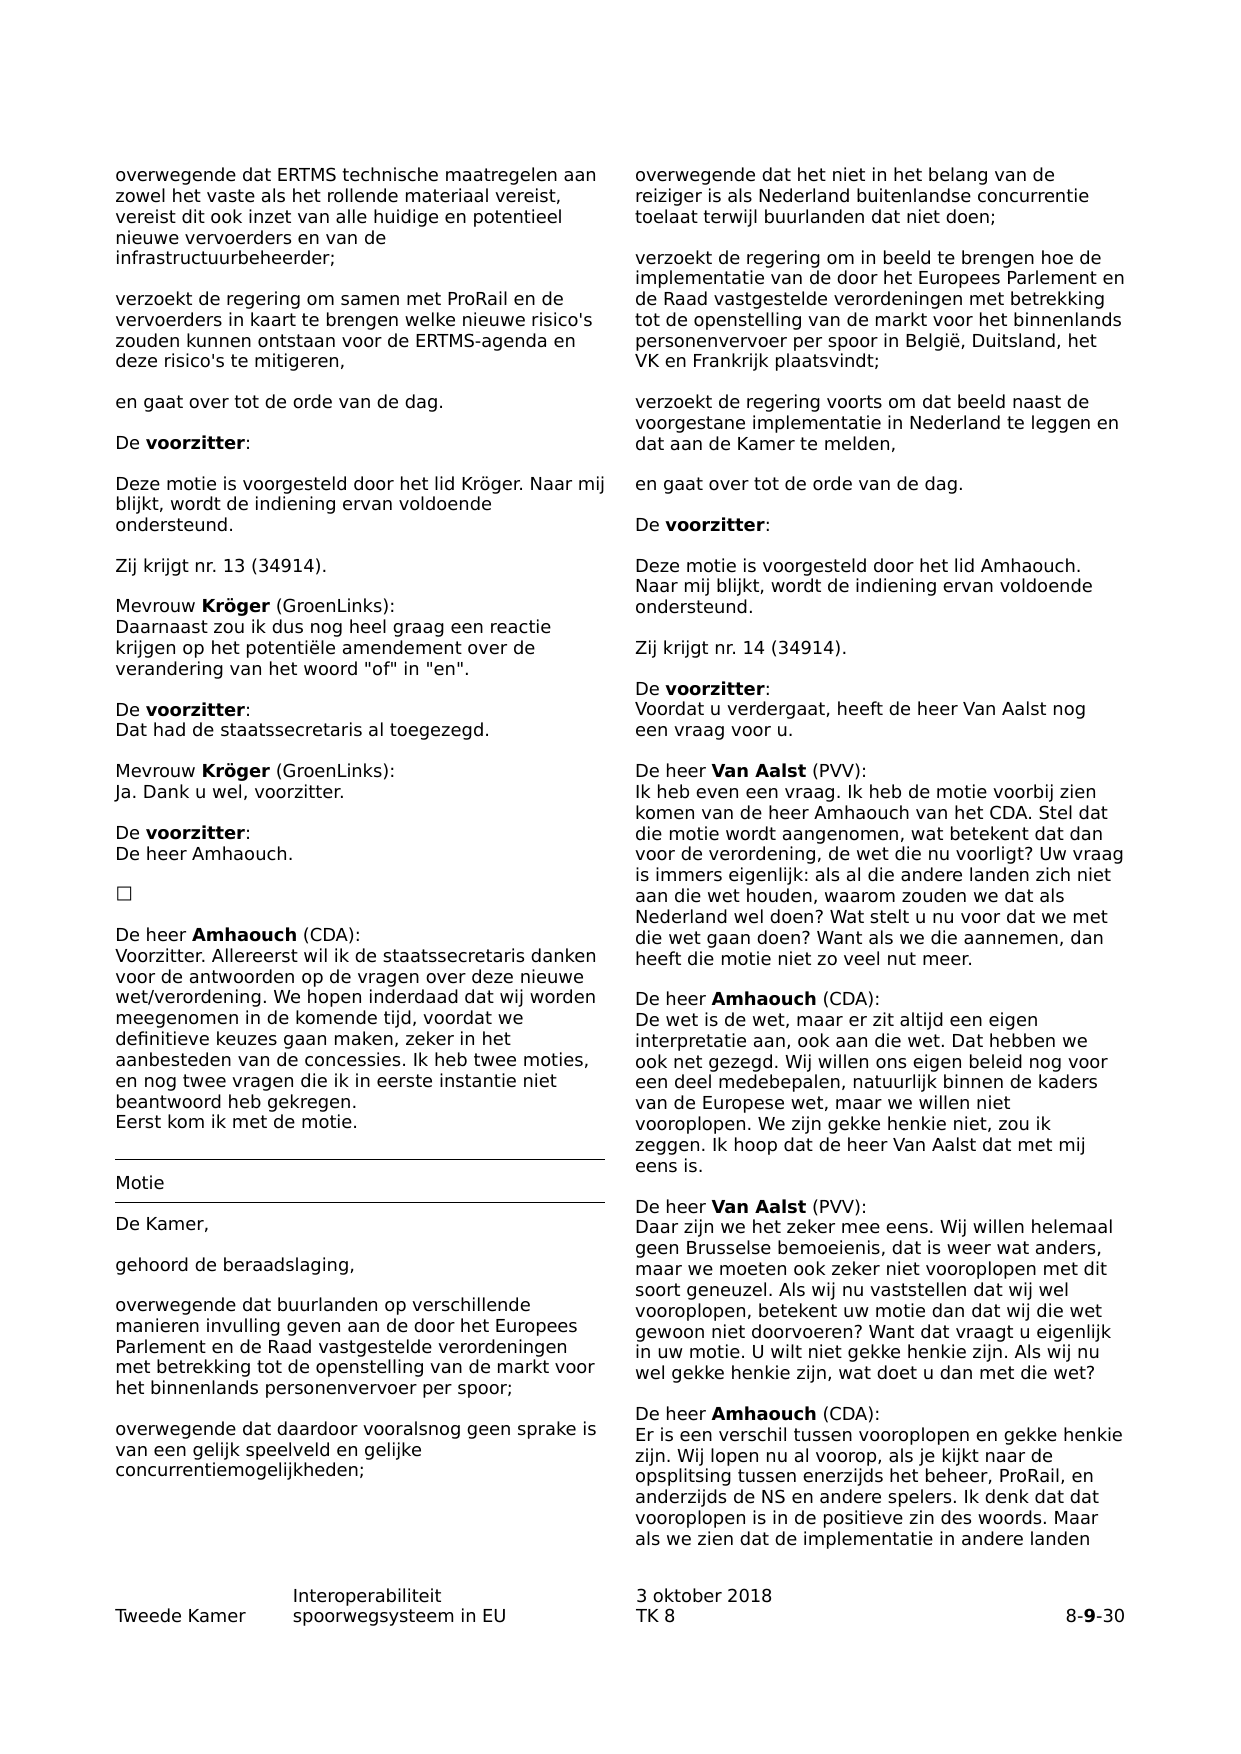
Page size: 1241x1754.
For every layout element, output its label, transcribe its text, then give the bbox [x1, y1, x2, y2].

text Voordat u verdergaat, heeft de heer Van Aalst nog een vraag voor u. [635, 699, 1125, 741]
text Ja. Dank u wel, voorzitter. [115, 782, 605, 803]
text De heer Amhaouch (CDA): [115, 925, 605, 946]
text De voorzitter: [635, 515, 1125, 536]
text Mevrouw Kröger (GroenLinks): [115, 761, 605, 782]
text Daar zijn we het zeker mee eens. Wij willen helemaal geen Brusselse bemoeienis, dat is weer wat anders, maar we moeten ook zeker niet vooroplopen met dit soort geneuzel. Als wij nu vaststellen dat wij wel vooroplopen, betekent uw motie dan dat wij die wet gewoon niet doorvoeren? Want dat vraagt u eigenlijk in uw motie. U wilt niet gekke henkie zijn. Als wij nu wel gekke henkie zijn, wat doet u dan met die wet? [635, 1217, 1125, 1384]
text Er is een verschil tussen vooroplopen en gekke henkie zijn. Wij lopen nu al voorop, als je kijkt naar de opsplitsing tussen enerzijds het beheer, ProRail, en anderzijds de NS en andere spelers. Ik denk dat dat vooroplopen is in de positieve zin des woords. Maar als we zien dat de implementatie in andere landen [635, 1424, 1125, 1549]
text en gaat over tot de orde van de dag. [635, 474, 1125, 495]
text De heer Amhaouch (CDA): [635, 1404, 1125, 1424]
text Zij krijgt nr. 14 (34914). [635, 638, 1125, 658]
text overwegende dat het niet in het belang van de reiziger is als Nederland buitenlandse concurrentie toelaat terwijl buurlanden dat niet doen; [635, 165, 1125, 227]
text verzoekt de regering voorts om dat beeld naast de voorgestane implementatie in Nederland te leggen en dat aan de Kamer te melden, [635, 392, 1125, 454]
text Voorzitter. Allereerst wil ik de staatssecretaris danken voor de antwoorden op de vragen over deze nieuwe wet/verordening. We hopen inderdaad dat wij worden meegenomen in de komende tijd, voordat we definitieve keuzes gaan maken, zeker in het aanbesteden van de concessies. Ik heb twee moties, en nog twee vragen die ik in eerste instantie niet beantwoord heb gekregen. [115, 946, 605, 1112]
text De heer Van Aalst (PVV): [635, 1196, 1125, 1217]
text De voorzitter: [115, 433, 605, 453]
text Daarnaast zou ik dus nog heel graag een reactie krijgen op het potentiële amendement over de verandering van het woord "of" in "en". [115, 617, 605, 679]
text Zij krijgt nr. 13 (34914). [115, 556, 605, 576]
text De wet is de wet, maar er zit altijd een eigen interpretatie aan, ook aan die wet. Dat hebben we ook net gezegd. Wij willen ons eigen beleid nog voor een deel medebepalen, natuurlijk binnen de kaders van de Europese wet, maar we willen niet vooroplopen. We zijn gekke henkie niet, zou ik zeggen. Ik hoop dat de heer Van Aalst dat met mij eens is. [635, 1010, 1125, 1176]
text Motie [115, 1173, 605, 1194]
text Dat had de staatssecretaris al toegezegd. [115, 720, 605, 741]
text De heer Amhaouch (CDA): [635, 989, 1125, 1010]
text De heer Amhaouch. [115, 843, 605, 864]
text overwegende dat daardoor vooralsnog geen sprake is van een gelijk speelveld en gelijke concurrentiemogelijkheden; [115, 1419, 605, 1481]
text ⬜ [115, 884, 605, 905]
text verzoekt de regering om samen met ProRail en de vervoerders in kaart te brengen welke nieuwe risico's zouden kunnen ontstaan voor de ERTMS-agenda en deze risico's te mitigeren, [115, 289, 605, 372]
text overwegende dat ERTMS technische maatregelen aan zowel het vaste als het rollende materiaal vereist, vereist dit ook inzet van alle huidige en potentieel nieuwe vervoerders en van de infrastructuurbeheerder; [115, 165, 605, 269]
text Mevrouw Kröger (GroenLinks): [115, 596, 605, 617]
text en gaat over tot de orde van de dag. [115, 392, 605, 413]
text Deze motie is voorgesteld door het lid Kröger. Naar mij blijkt, wordt de indiening ervan voldoende ondersteund. [115, 473, 605, 536]
text De heer Van Aalst (PVV): [635, 761, 1125, 782]
text verzoekt de regering om in beeld te brengen hoe de implementatie van de door het Europees Parlement en de Raad vastgestelde verordeningen met betrekking tot de openstelling van de markt voor het binnenlands personenvervoer per spoor in België, Duitsland, het VK en Frankrijk plaatsvindt; [635, 247, 1125, 372]
text De voorzitter: [635, 678, 1125, 699]
text overwegende dat buurlanden op verschillende manieren invulling geven aan de door het Europees Parlement en de Raad vastgestelde verordeningen met betrekking tot de openstelling van de markt voor het binnenlands personenvervoer per spoor; [115, 1295, 605, 1399]
text gehoord de beraadslaging, [115, 1254, 605, 1275]
text De Kamer, [115, 1214, 605, 1234]
text Eerst kom ik met de motie. [115, 1112, 605, 1133]
text De voorzitter: [115, 823, 605, 843]
text Deze motie is voorgesteld door het lid Amhaouch. Naar mij blijkt, wordt de indiening ervan voldoende ondersteund. [635, 556, 1125, 618]
text De voorzitter: [115, 699, 605, 720]
text Ik heb even een vraag. Ik heb de motie voorbij zien komen van de heer Amhaouch van het CDA. Stel dat die motie wordt aangenomen, wat betekent dat dan voor de verordening, de wet die nu voorligt? Uw vraag is immers eigenlijk: als al die andere landen zich niet aan die wet houden, waarom zouden we dat als Nederland wel doen? Wat stelt u nu voor dat we met die wet gaan doen? Want als we die aannemen, dan heeft die motie niet zo veel nut meer. [635, 782, 1125, 969]
